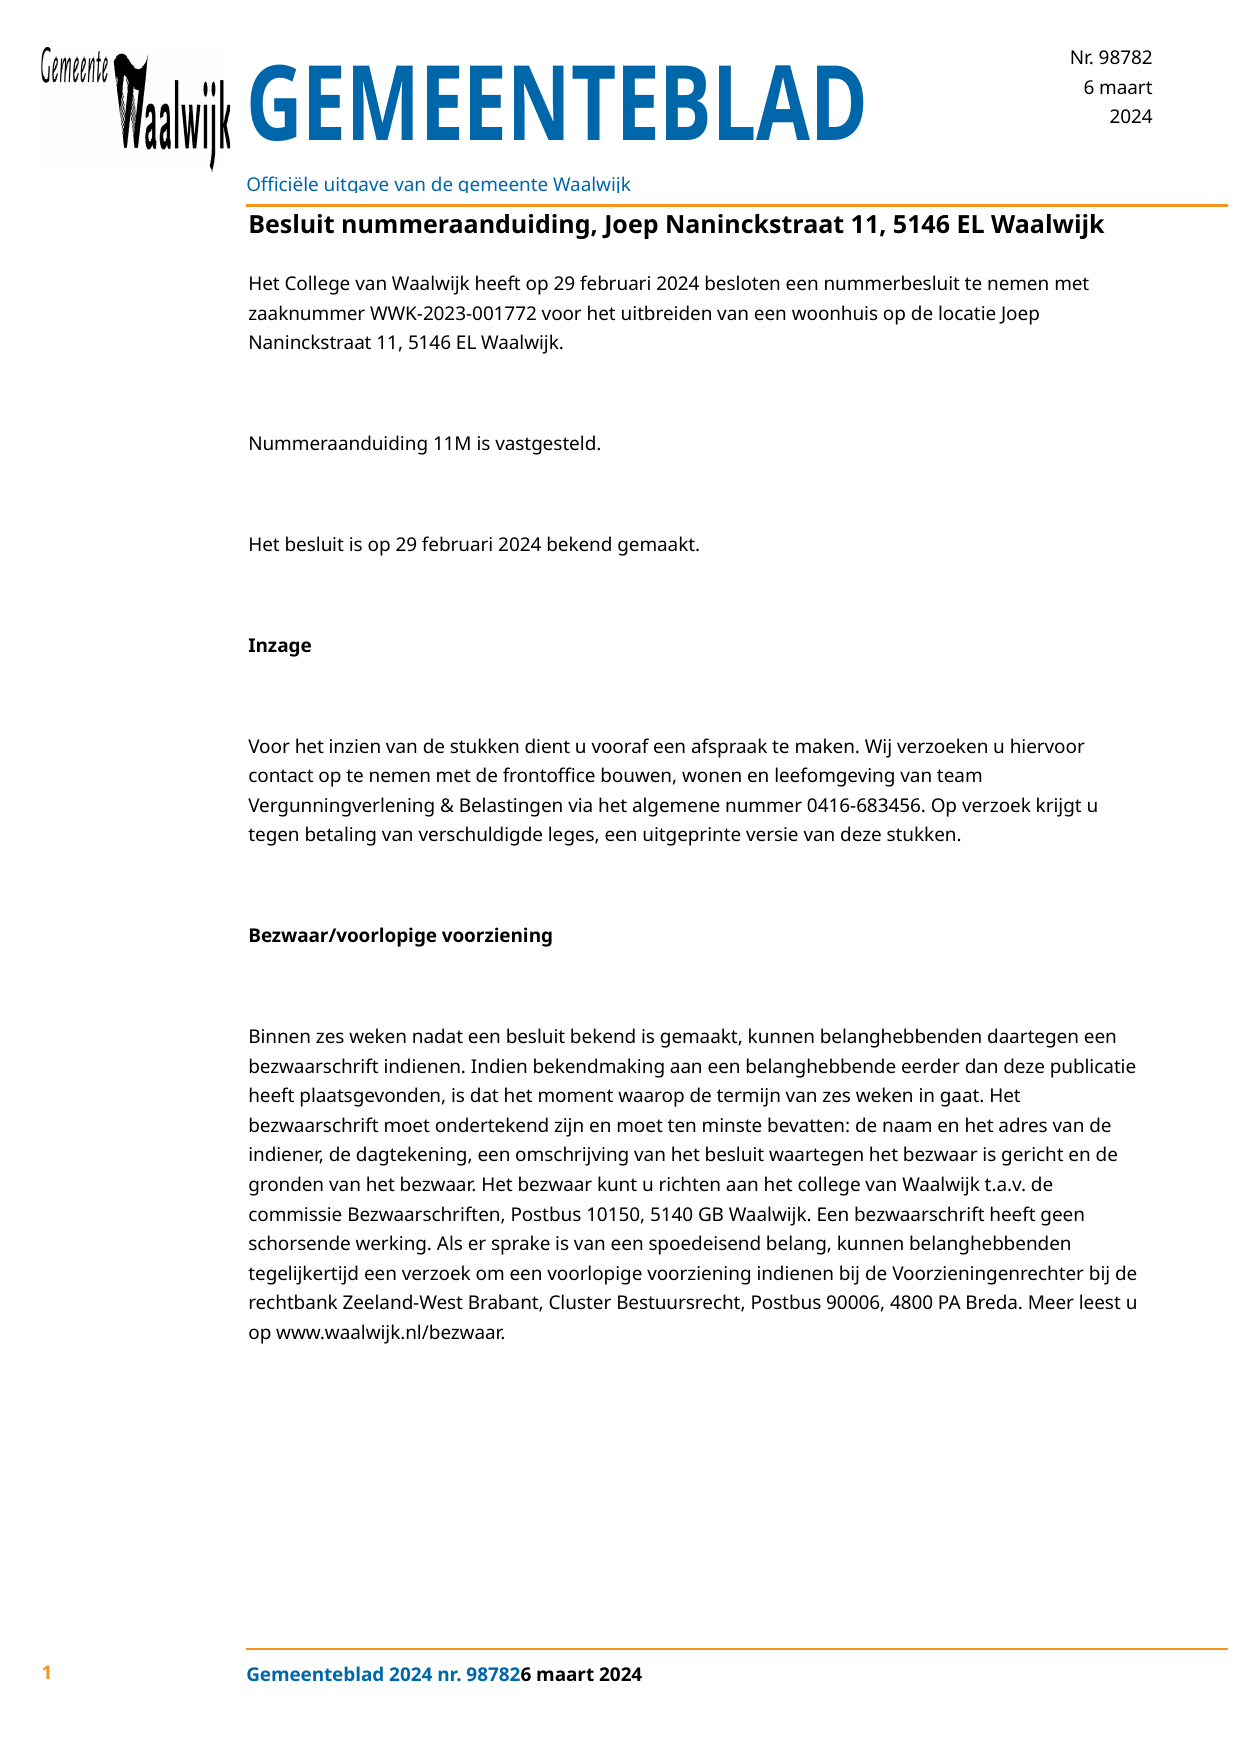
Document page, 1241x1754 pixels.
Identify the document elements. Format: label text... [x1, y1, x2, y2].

picture [41, 47, 231, 172]
text Het besluit is op 29 februari 2024 bekend gemaakt. [248, 531, 1152, 557]
text Het College van Waalwijk heeft op 29 februari 2024 besloten een nummerbesluit te nemen met zaaknummer WWK-2023-001772 voor het uitbreiden van een woonhuis op de locatie Joep Naninckstraat 11, 5146 EL Waalwijk. [248, 270, 1152, 355]
text Nummeraanduiding 11M is vastgesteld. [248, 430, 1152, 456]
text Bezwaar/voorlopige voorziening [248, 922, 1152, 948]
text Besluit nummeraanduiding, Joep Naninckstraat 11, 5146 EL Waalwijk [248, 207, 1152, 241]
text Voor het inzien van de stukken dient u vooraf een afspraak te maken. Wij verzoeken u hiervoor contact op te nemen met de frontoffice bouwen, wonen en leefomgeving van team Vergunningverlening & Belastingen via het algemene nummer 0416-683456. Op verzoek krijgt u tegen betaling van verschuldigde leges, een uitgeprinte versie van deze stukken. [248, 733, 1152, 847]
text Binnen zes weken nadat een besluit bekend is gemaakt, kunnen belanghebbenden daartegen een bezwaarschrift indienen. Indien bekendmaking aan een belanghebbende eerder dan deze publicatie heeft plaatsgevonden, is dat het moment waarop de termijn van zes weken in gaat. Het bezwaarschrift moet ondertekend zijn en moet ten minste bevatten: de naam en het adres van de indiener, de dagtekening, een omschrijving van het besluit waartegen het bezwaar is gericht en de gronden van het bezwaar. Het bezwaar kunt u richten aan het college van Waalwijk t.a.v. de commissie Bezwaarschriften, Postbus 10150, 5140 GB Waalwijk. Een bezwaarschrift heeft geen schorsende werking. Als er sprake is van een spoedeisend belang, kunnen belanghebbenden tegelijkertijd een verzoek om een voorlopige voorziening indienen bij de Voorzieningenrechter bij de rechtbank Zeeland-West Brabant, Cluster Bestuursrecht, Postbus 90006, 4800 PA Breda. Meer leest u op www.waalwijk.nl/bezwaar. [248, 1023, 1152, 1345]
text Inzage [248, 632, 1152, 658]
